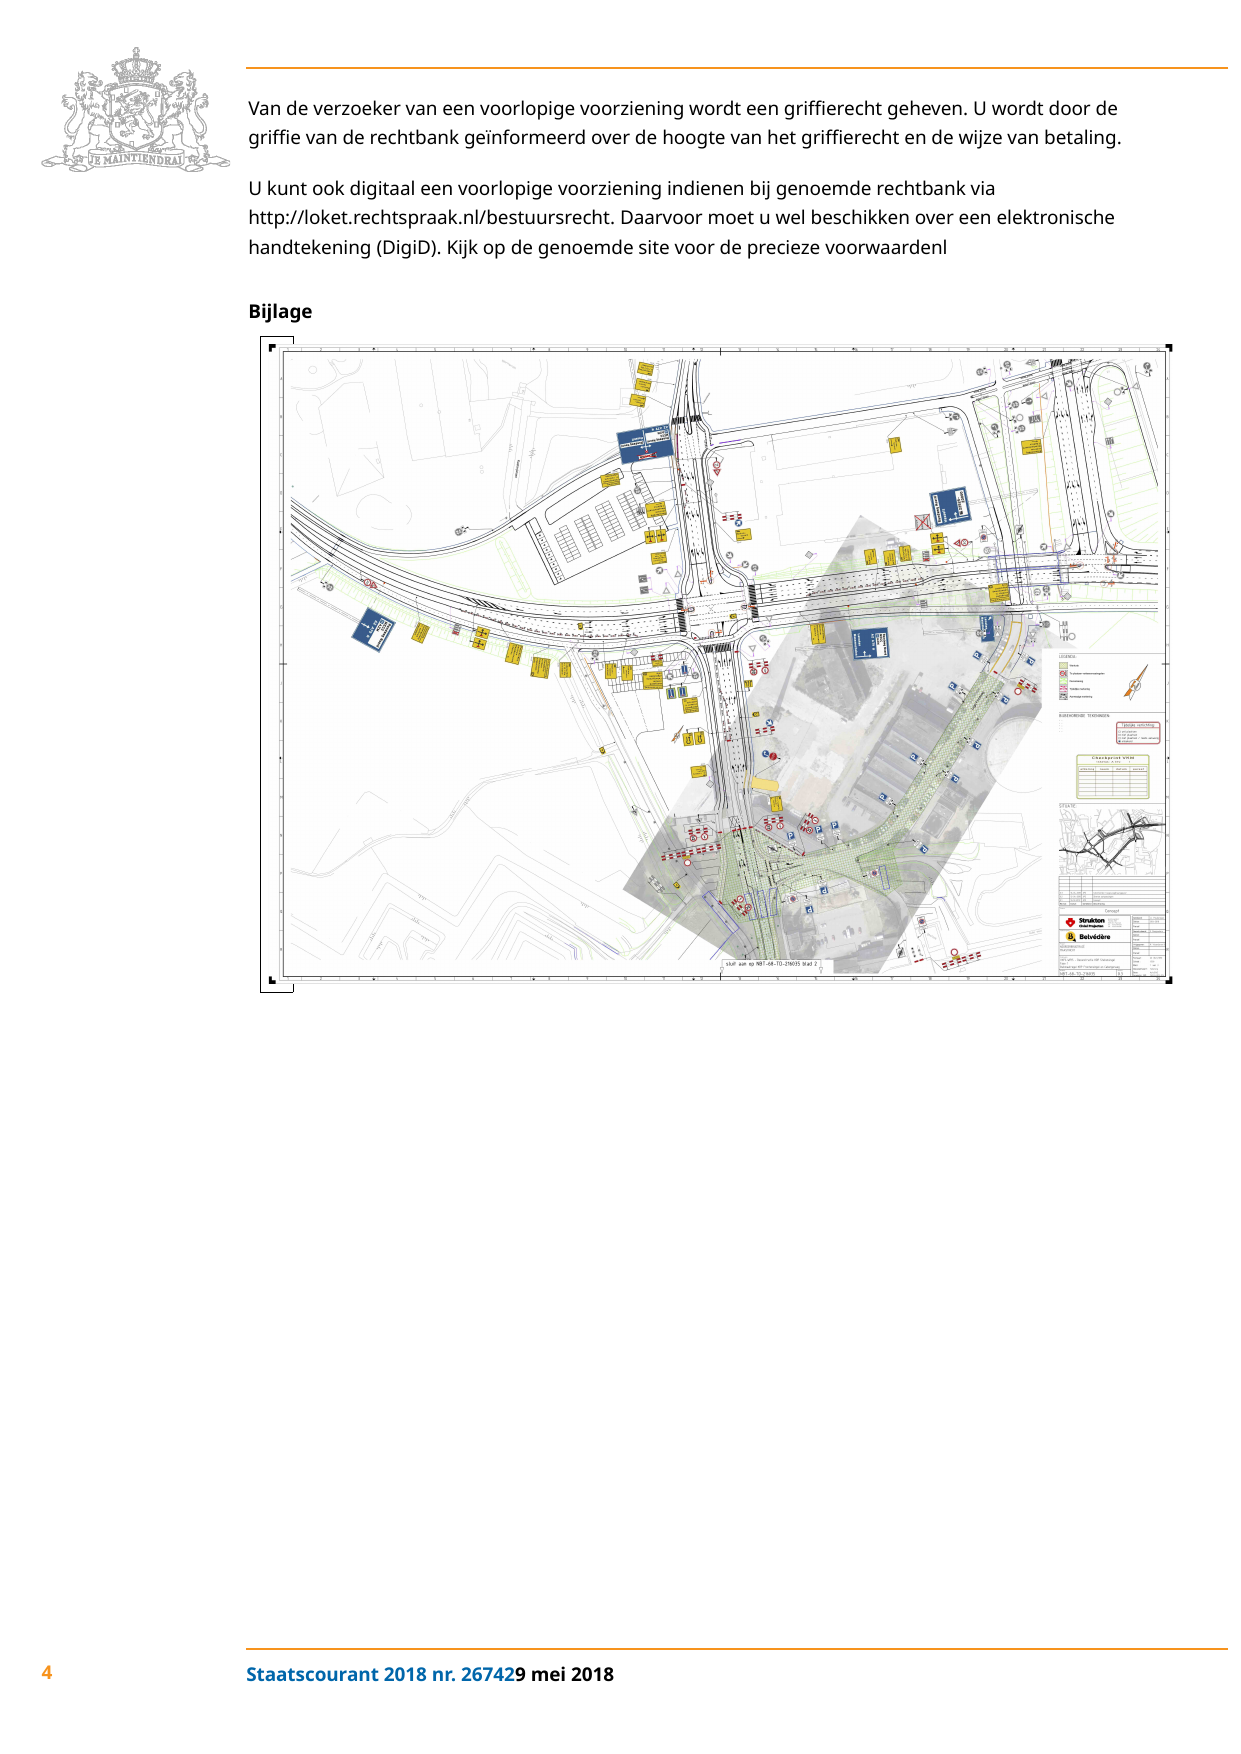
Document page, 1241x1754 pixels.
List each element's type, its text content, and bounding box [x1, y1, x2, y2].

picture [41, 47, 231, 172]
picture [268, 344, 1173, 984]
text Van de verzoeker van een voorlopige voorziening wordt een griffierecht geheven. U wordt door de griffie van de rechtbank geïnformeerd over de hoogte van het griffierecht en de wijze van betaling. [248, 95, 1152, 150]
text Bijlage [248, 298, 1152, 324]
text U kunt ook digitaal een voorlopige voorziening indienen bij genoemde rechtbank via http://loket.rechtspraak.nl/bestuursrecht. Daarvoor moet u wel beschikken over een elektronische handtekening (DigiD). Kijk op de genoemde site voor de precieze voorwaardenl [248, 175, 1152, 260]
